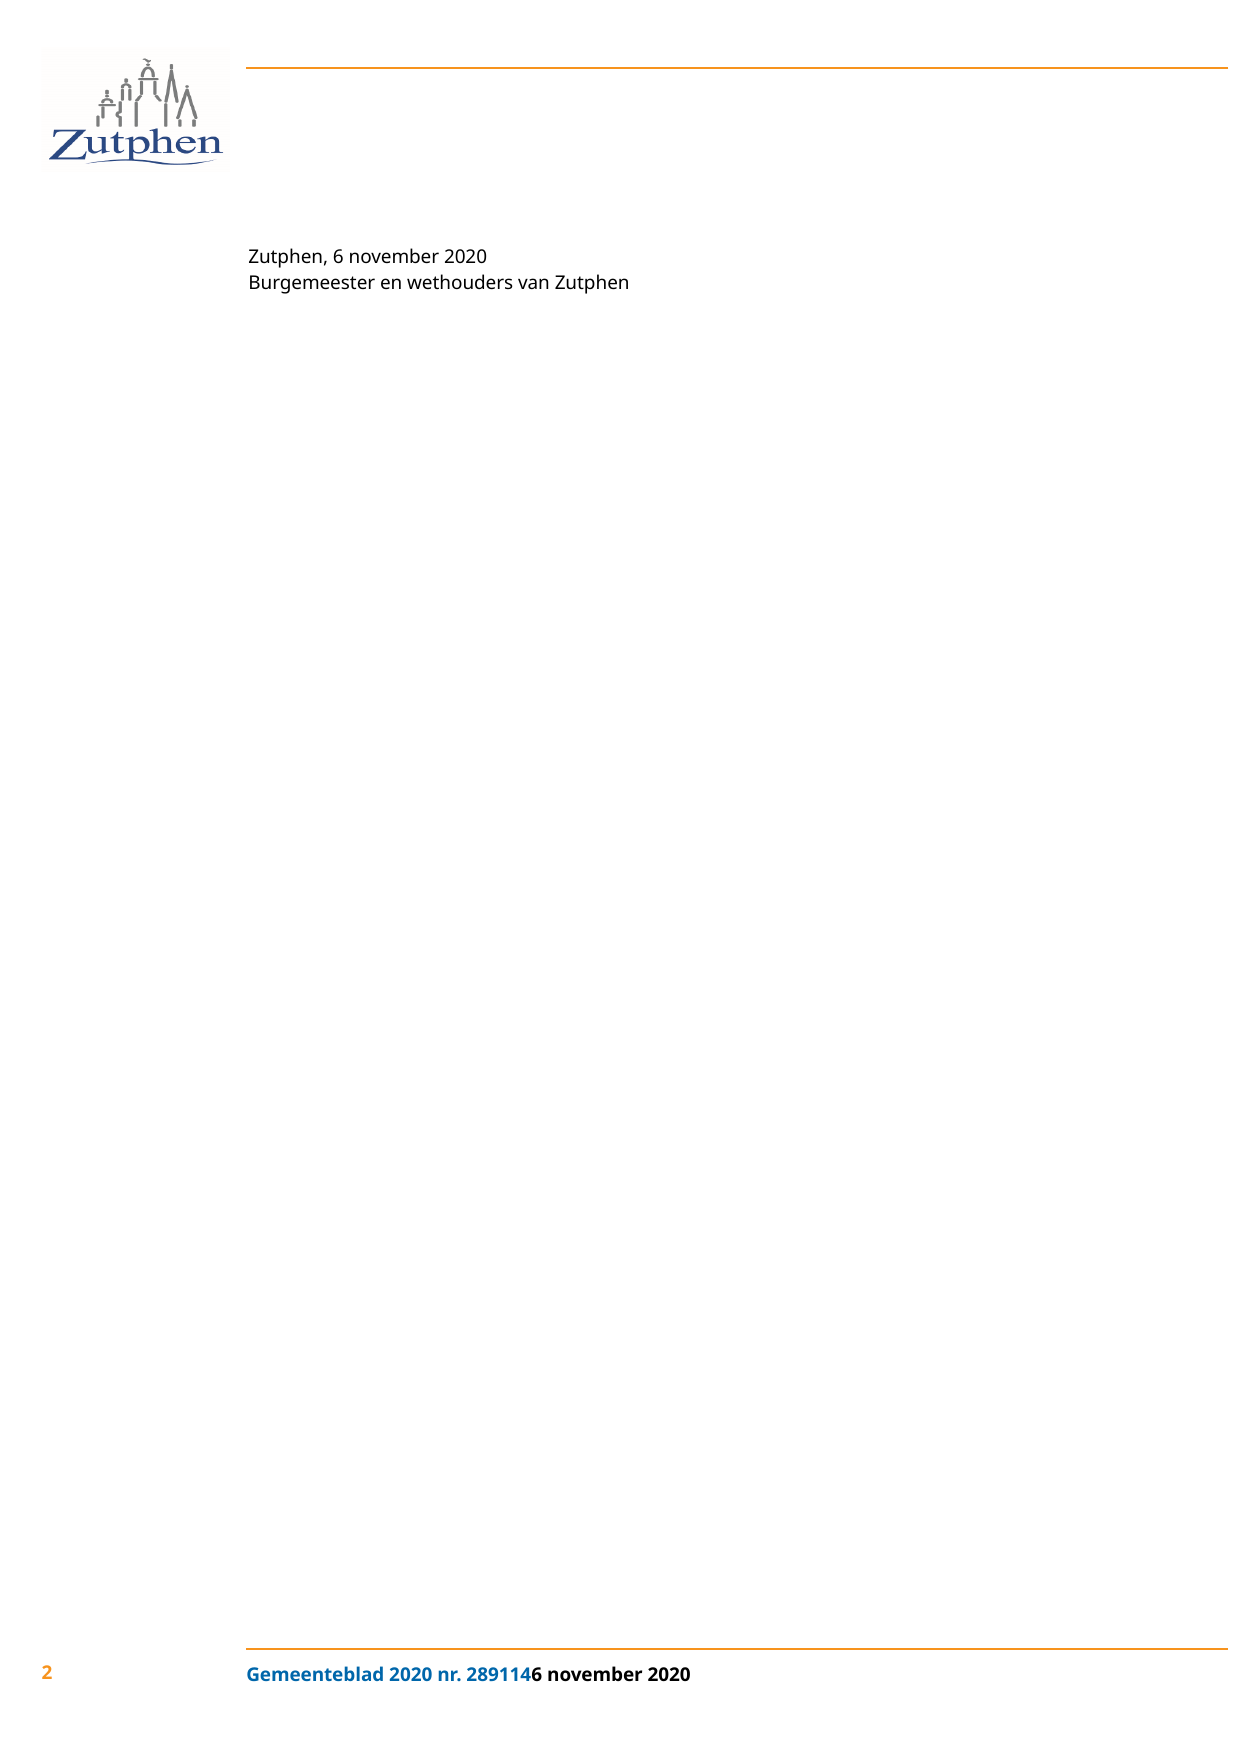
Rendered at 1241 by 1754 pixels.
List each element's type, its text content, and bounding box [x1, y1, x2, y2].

text Burgemeester en wethouders van Zutphen [248, 269, 1152, 295]
text Zutphen, 6 november 2020 [248, 243, 1152, 269]
picture [41, 47, 231, 172]
